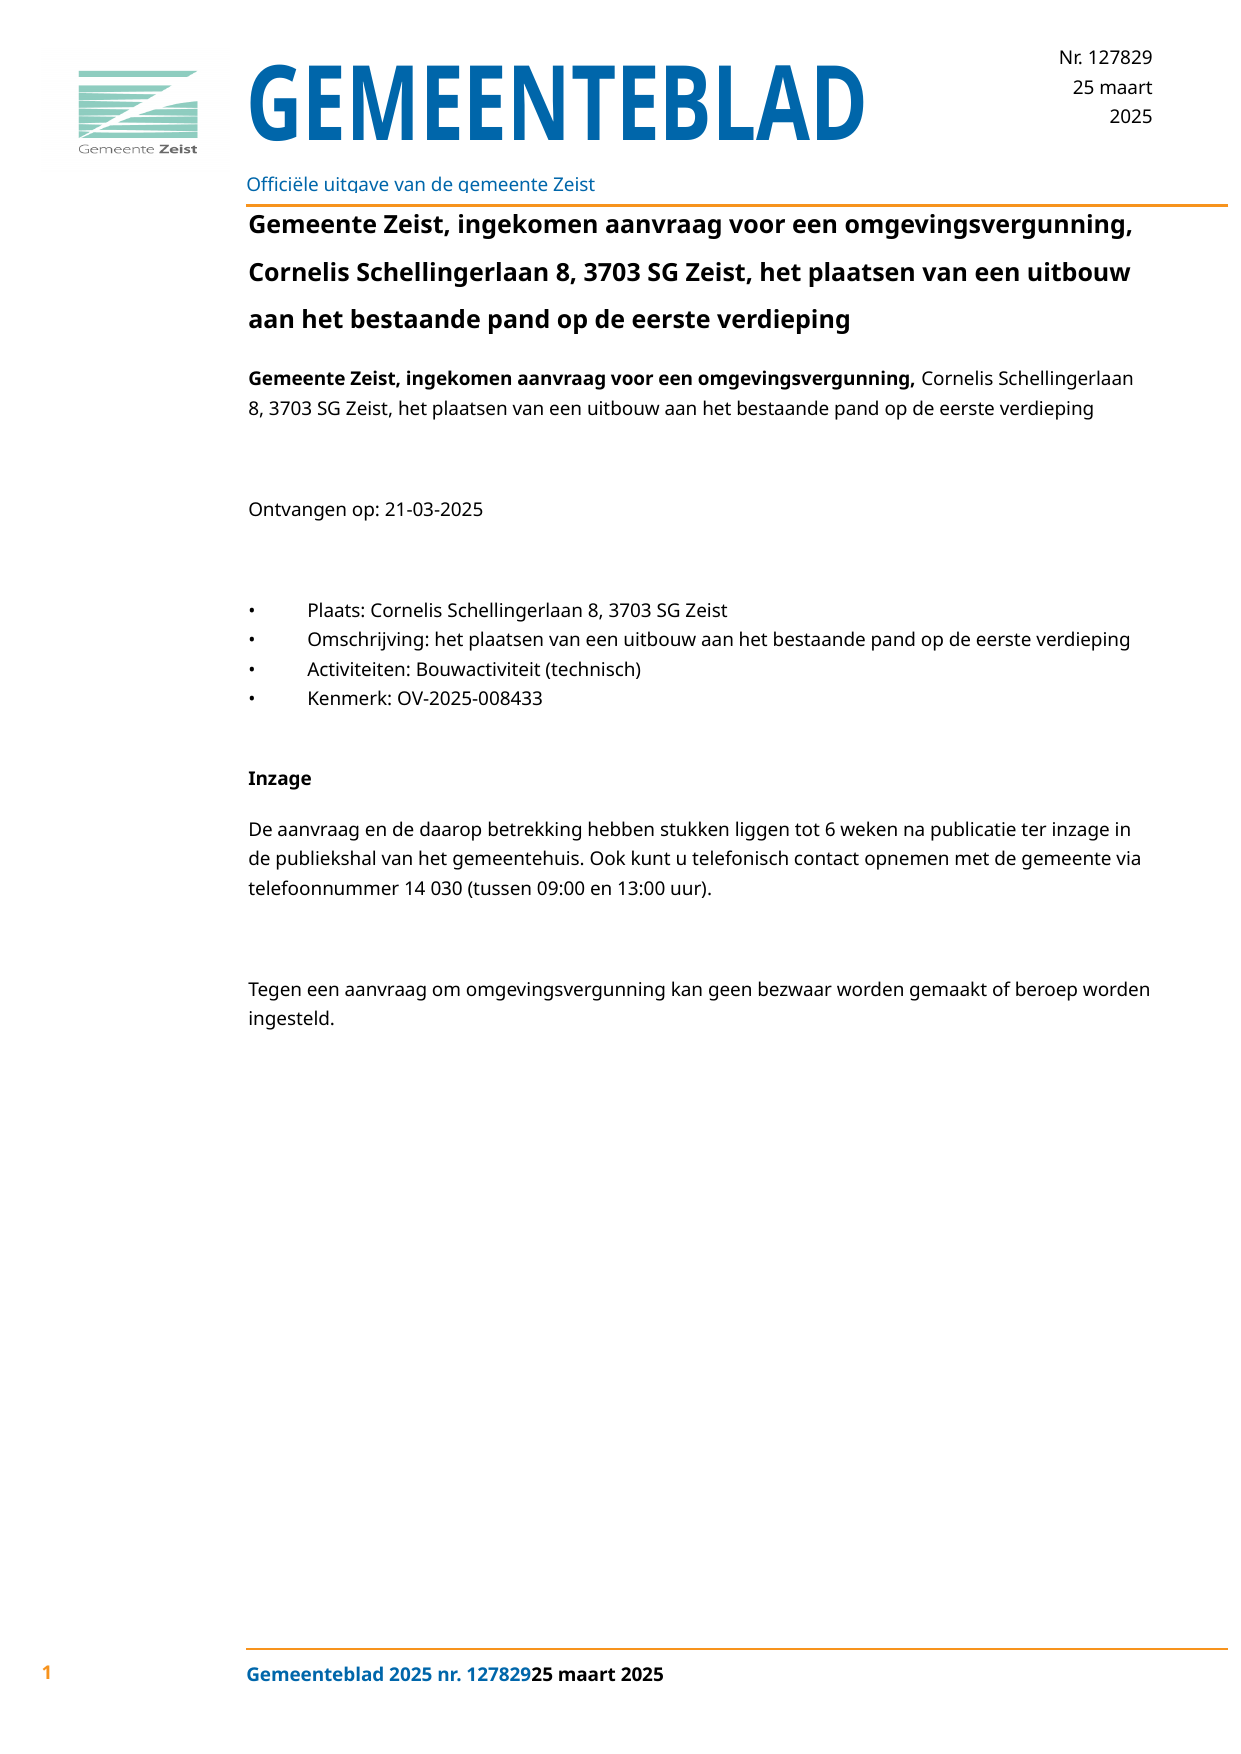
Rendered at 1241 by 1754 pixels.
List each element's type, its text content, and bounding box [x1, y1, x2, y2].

picture [41, 47, 231, 172]
list Plaats: Cornelis Schellingerlaan 8, 3703 SG Zeist [248, 597, 1152, 622]
list Kenmerk: OV-2025-008433 [248, 686, 1152, 711]
text Gemeente Zeist, ingekomen aanvraag voor een omgevingsvergunning, Cornelis Schellingerlaan 8, 3703 SG Zeist, het plaatsen van een uitbouw aan het bestaande pand op de eerste verdieping [248, 207, 1152, 336]
text Tegen een aanvraag om omgevingsvergunning kan geen bezwaar worden gemaakt of beroep worden ingesteld. [248, 976, 1152, 1031]
text Ontvangen op: 21-03-2025 [248, 496, 1152, 522]
list Activiteiten: Bouwactiviteit (technisch) [248, 656, 1152, 682]
list Omschrijving: het plaatsen van een uitbouw aan het bestaande pand op de eerste verdieping [248, 626, 1152, 652]
text De aanvraag en de daarop betrekking hebben stukken liggen tot 6 weken na publicatie ter inzage in de publiekshal van het gemeentehuis. Ook kunt u telefonisch contact opnemen met de gemeente via telefoonnummer 14 030 (tussen 09:00 en 13:00 uur). [248, 816, 1152, 901]
text Inzage [248, 766, 1152, 791]
text Gemeente Zeist, ingekomen aanvraag voor een omgevingsvergunning, Cornelis Schellingerlaan 8, 3703 SG Zeist, het plaatsen van een uitbouw aan het bestaande pand op de eerste verdieping [248, 366, 1152, 421]
